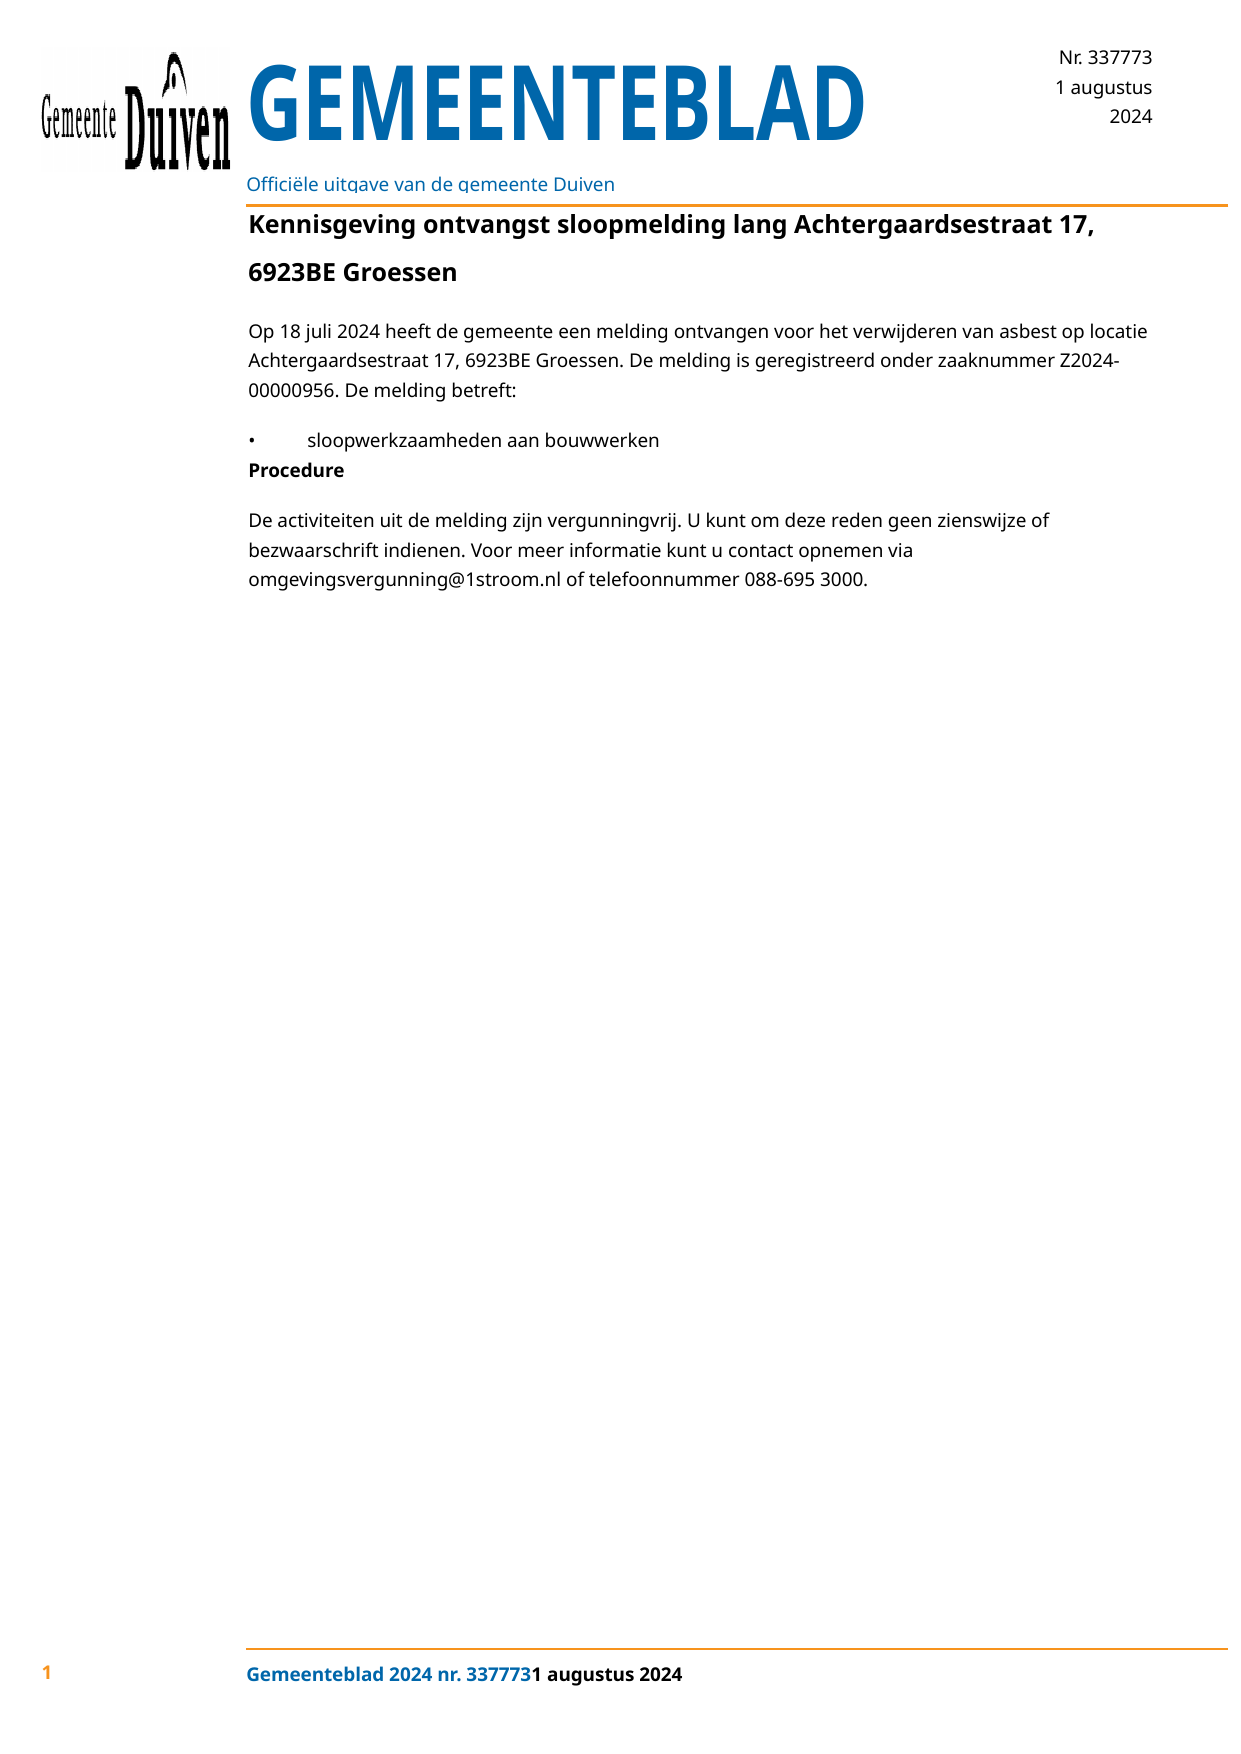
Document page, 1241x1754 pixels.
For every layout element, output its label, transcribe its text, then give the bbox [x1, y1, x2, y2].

text Kennisgeving ontvangst sloopmelding lang Achtergaardsestraat 17, 6923BE Groessen [248, 207, 1152, 288]
picture [41, 47, 231, 172]
text De activiteiten uit de melding zijn vergunningvrij. U kunt om deze reden geen zienswijze of bezwaarschrift indienen. Voor meer informatie kunt u contact opnemen via omgevingsvergunning@1stroom.nl of telefoonnummer 088-695 3000. [248, 507, 1152, 592]
list sloopwerkzaamheden aan bouwwerken [248, 427, 1152, 453]
text Procedure [248, 457, 1152, 483]
text Op 18 juli 2024 heeft de gemeente een melding ontvangen voor het verwijderen van asbest op locatie Achtergaardsestraat 17, 6923BE Groessen. De melding is geregistreerd onder zaaknummer Z2024-00000956. De melding betreft: [248, 318, 1152, 403]
